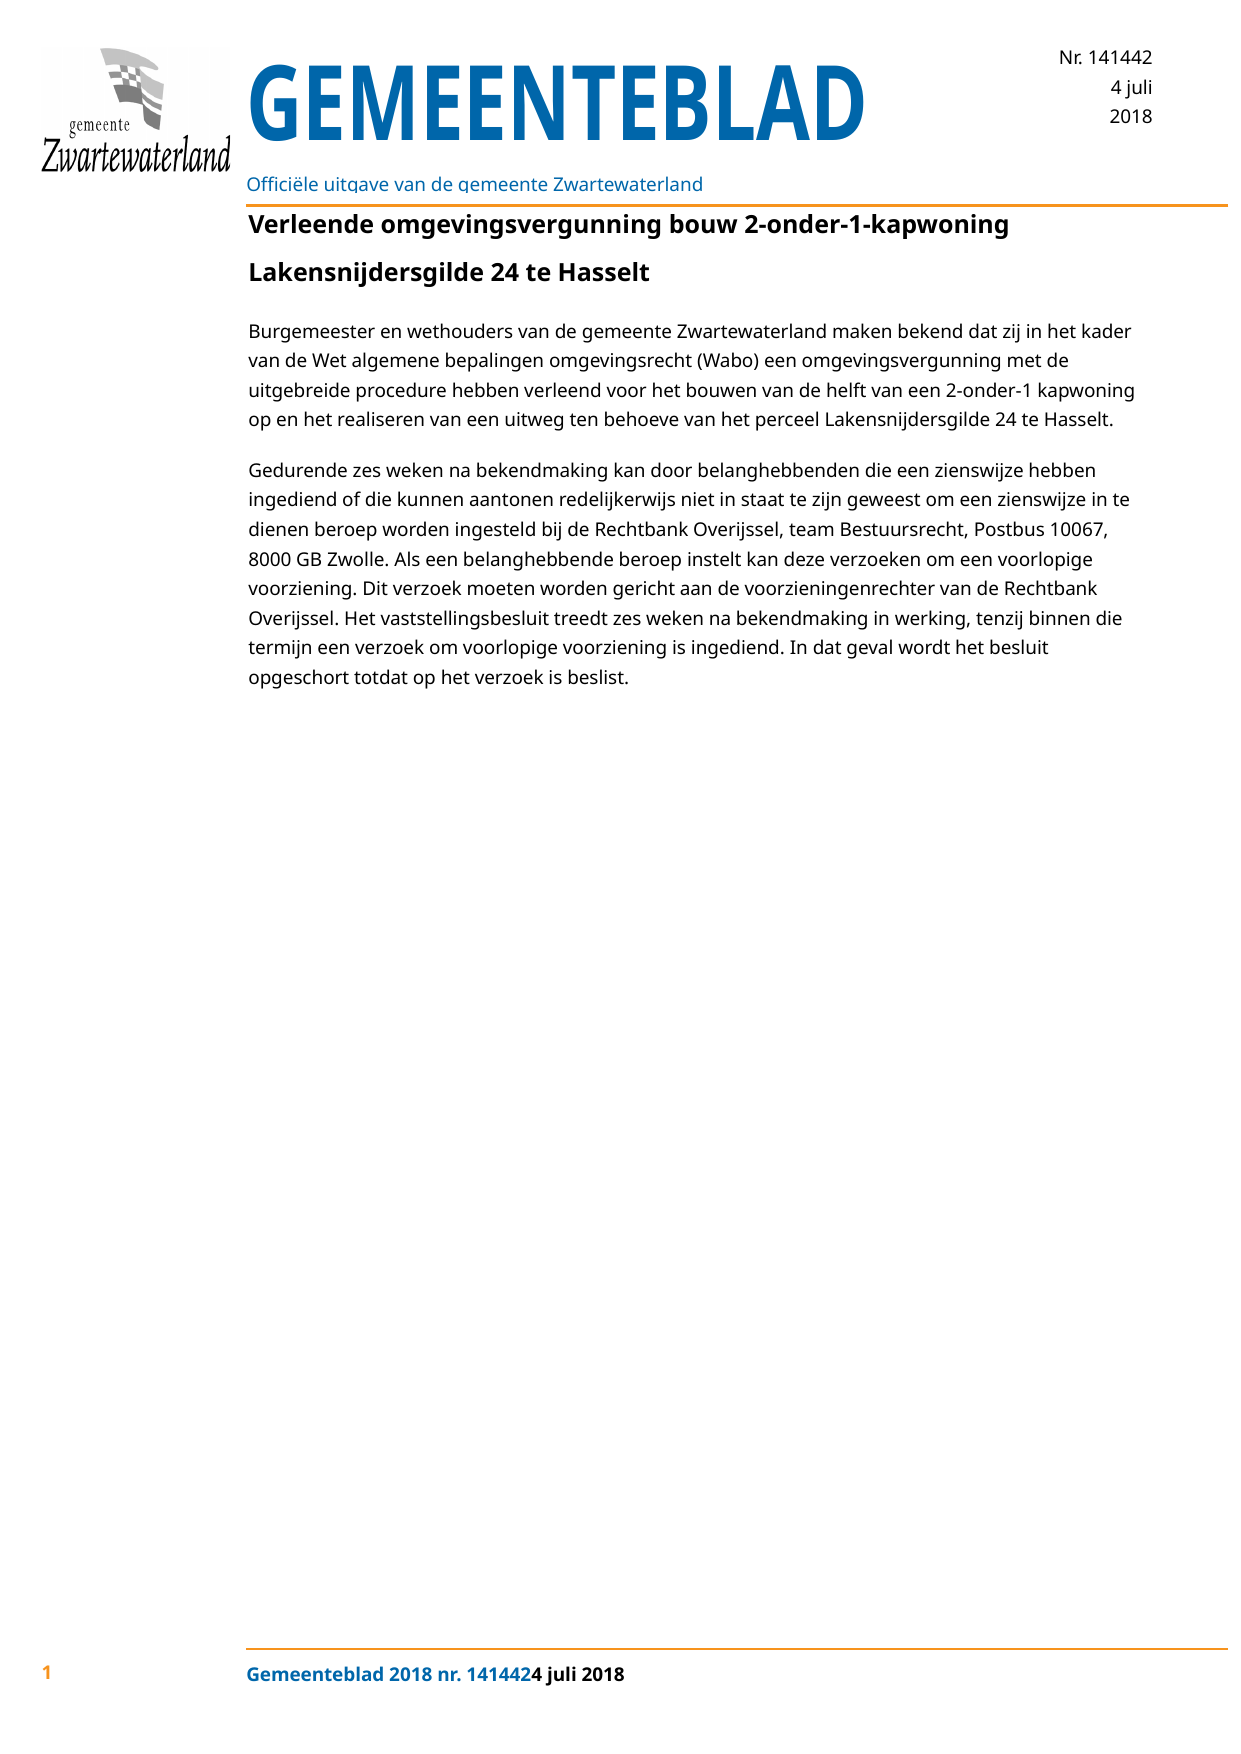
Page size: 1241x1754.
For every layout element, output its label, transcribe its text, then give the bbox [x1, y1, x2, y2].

text Verleende omgevingsvergunning bouw 2-onder-1-kapwoning Lakensnijdersgilde 24 te Hasselt [248, 207, 1152, 288]
text Burgemeester en wethouders van de gemeente Zwartewaterland maken bekend dat zij in het kader van de Wet algemene bepalingen omgevingsrecht (Wabo) een omgevingsvergunning met de uitgebreide procedure hebben verleend voor het bouwen van de helft van een 2-onder-1 kapwoning op en het realiseren van een uitweg ten behoeve van het perceel Lakensnijdersgilde 24 te Hasselt. [248, 318, 1152, 432]
text Gedurende zes weken na bekendmaking kan door belanghebbenden die een zienswijze hebben ingediend of die kunnen aantonen redelijkerwijs niet in staat te zijn geweest om een zienswijze in te dienen beroep worden ingesteld bij de Rechtbank Overijssel, team Bestuursrecht, Postbus 10067, 8000 GB Zwolle. Als een belanghebbende beroep instelt kan deze verzoeken om een voorlopige voorziening. Dit verzoek moeten worden gericht aan de voorzieningenrechter van de Rechtbank Overijssel. Het vaststellingsbesluit treedt zes weken na bekendmaking in werking, tenzij binnen die termijn een verzoek om voorlopige voorziening is ingediend. In dat geval wordt het besluit opgeschort totdat op het verzoek is beslist. [248, 457, 1152, 690]
picture [41, 47, 231, 172]
